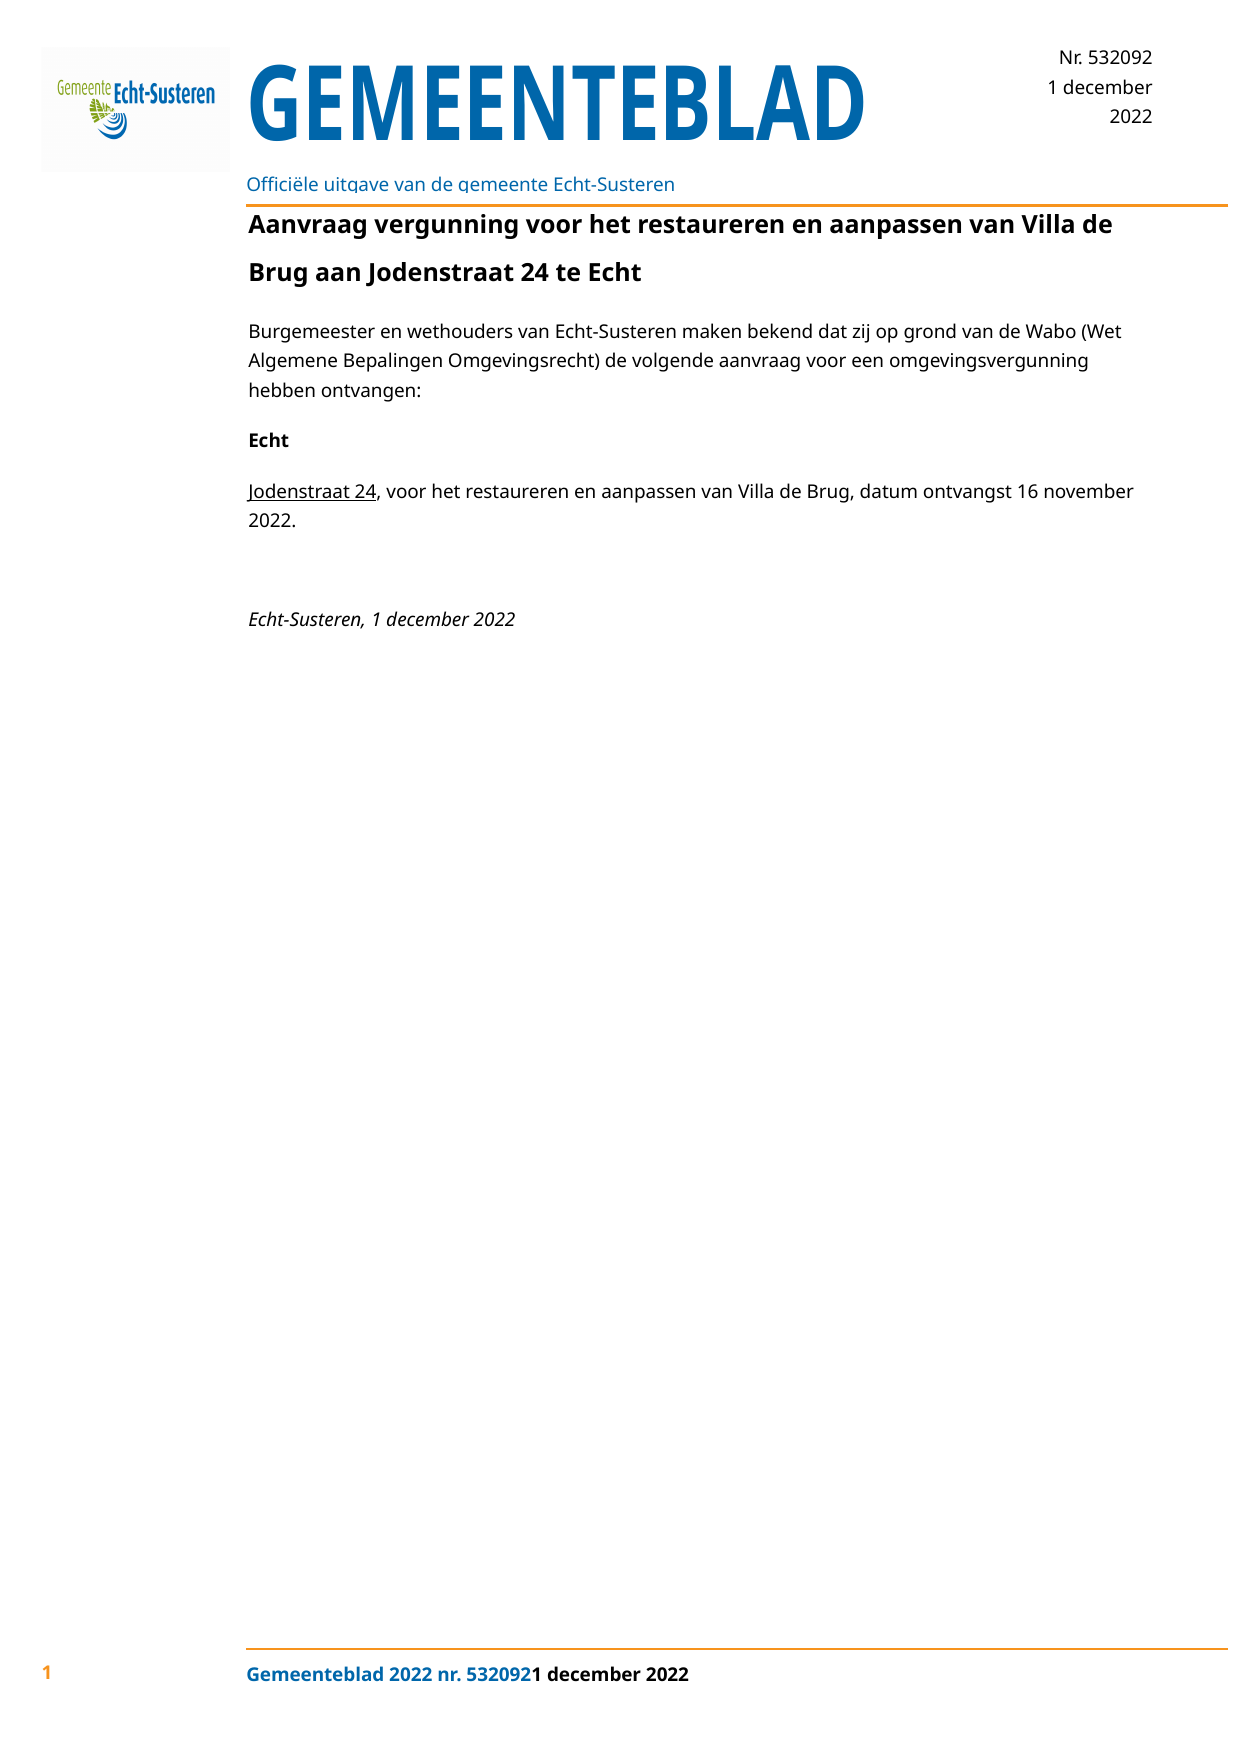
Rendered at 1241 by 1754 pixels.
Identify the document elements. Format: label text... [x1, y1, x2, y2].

picture [41, 47, 231, 172]
text Burgemeester en wethouders van Echt-Susteren maken bekend dat zij op grond van de Wabo (Wet Algemene Bepalingen Omgevingsrecht) de volgende aanvraag voor een omgevingsvergunning hebben ontvangen: [248, 318, 1152, 403]
text Jodenstraat 24, voor het restaureren en aanpassen van Villa de Brug, datum ontvangst 16 november 2022. [248, 478, 1152, 533]
text Echt [248, 427, 1152, 453]
text Aanvraag vergunning voor het restaureren en aanpassen van Villa de Brug aan Jodenstraat 24 te Echt [248, 207, 1152, 288]
text Echt-Susteren, 1 december 2022 [248, 606, 1152, 631]
